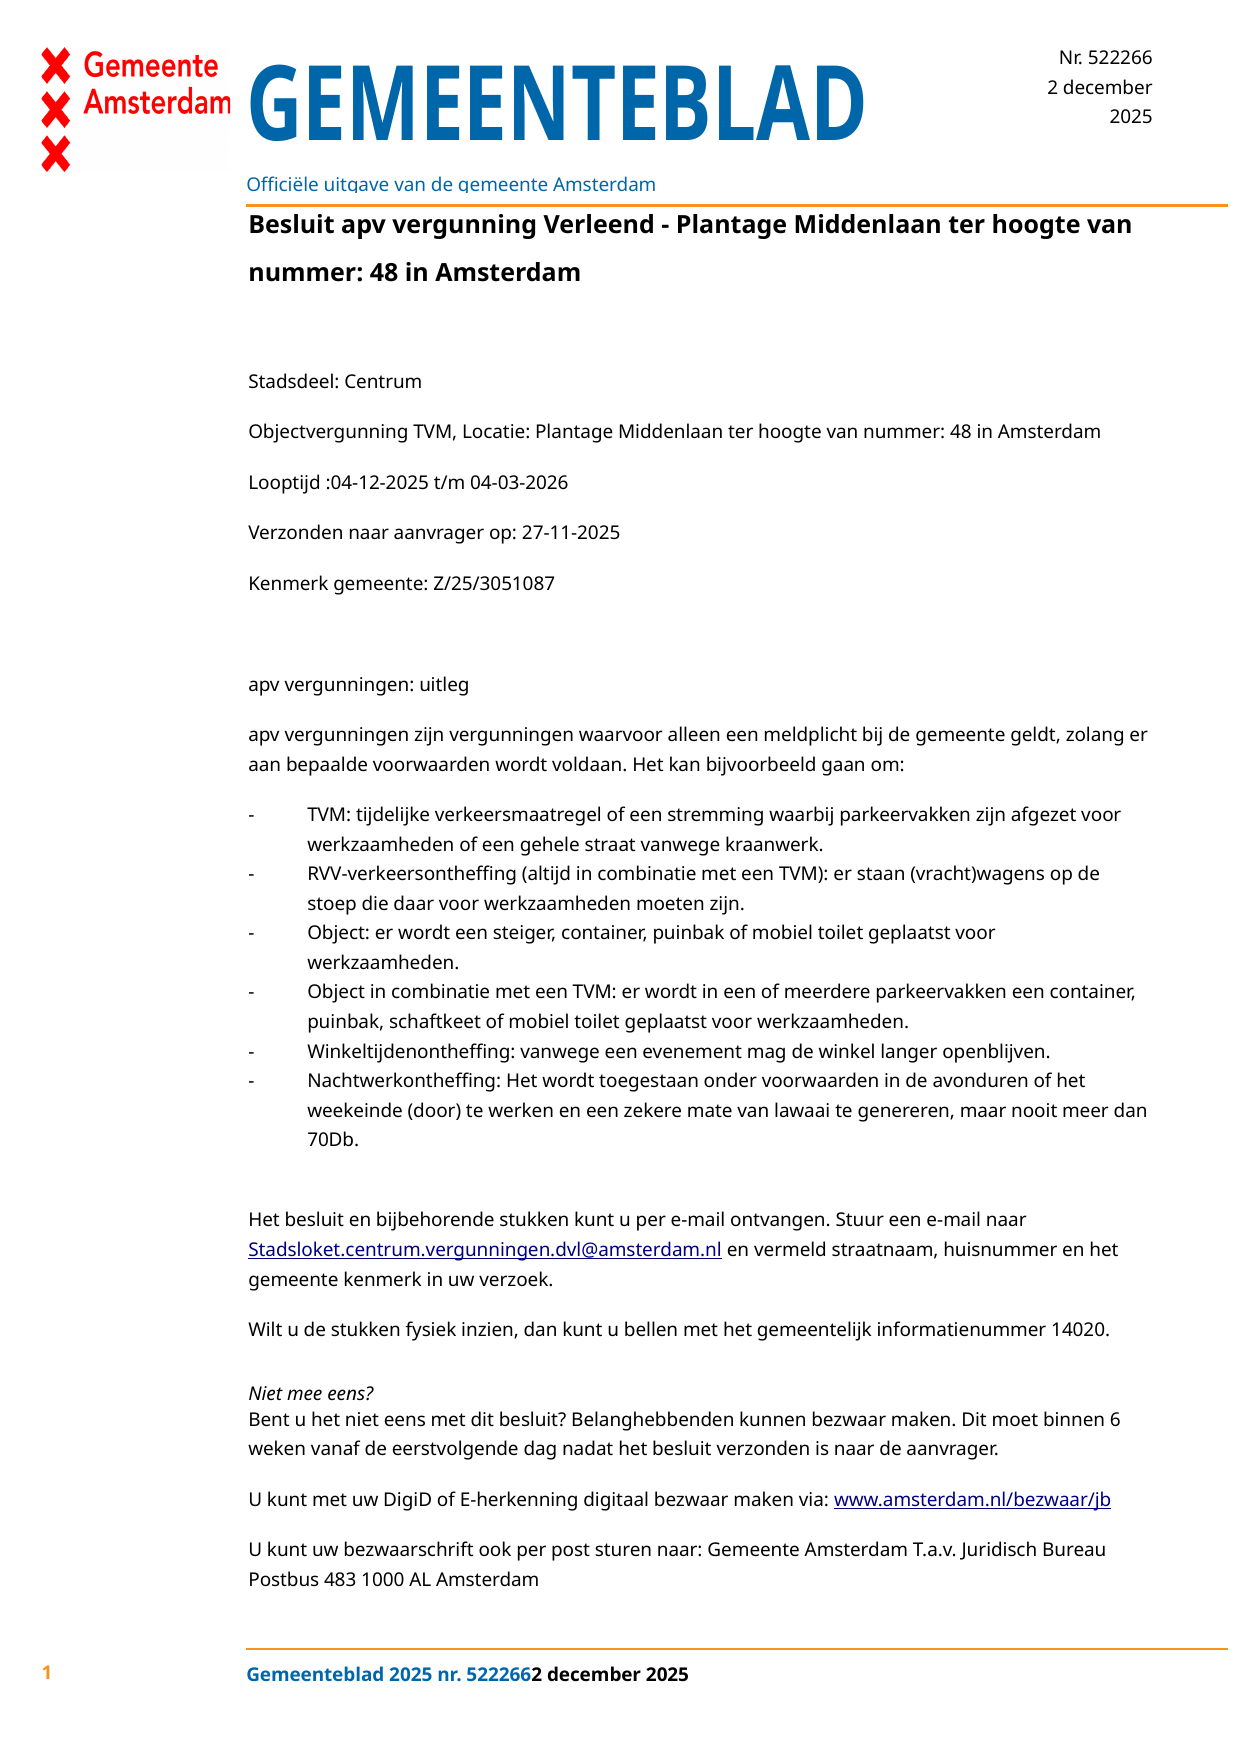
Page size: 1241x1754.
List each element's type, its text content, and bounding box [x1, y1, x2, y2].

list RVV-verkeersontheffing (altijd in combinatie met een TVM): er staan (vracht)wagens op de stoep die daar voor werkzaamheden moeten zijn. [248, 860, 1152, 916]
text Bent u het niet eens met dit besluit? Belanghebbenden kunnen bezwaar maken. Dit moet binnen 6 weken vanaf de eerstvolgende dag nadat het besluit verzonden is naar de aanvrager. [248, 1406, 1152, 1461]
text Besluit apv vergunning Verleend - Plantage Middenlaan ter hoogte van nummer: 48 in Amsterdam [248, 207, 1152, 288]
picture [41, 47, 231, 172]
text Kenmerk gemeente: Z/25/3051087 [248, 570, 1152, 596]
text apv vergunningen zijn vergunningen waarvoor alleen een meldplicht bij de gemeente geldt, zolang er aan bepaalde voorwaarden wordt voldaan. Het kan bijvoorbeeld gaan om: [248, 721, 1152, 777]
list Object: er wordt een steiger, container, puinbak of mobiel toilet geplaatst voor werkzaamheden. [248, 919, 1152, 975]
text apv vergunningen: uitleg [248, 671, 1152, 697]
list Winkeltijdenontheffing: vanwege een evenement mag de winkel langer openblijven. [248, 1038, 1152, 1064]
text Verzonden naar aanvrager op: 27-11-2025 [248, 519, 1152, 545]
text Stadsdeel: Centrum [248, 368, 1152, 394]
text Wilt u de stukken fysiek inzien, dan kunt u bellen met het gemeentelijk informatienummer 14020. [248, 1316, 1152, 1342]
list Nachtwerkontheffing: Het wordt toegestaan onder voorwaarden in de avonduren of het weekeinde (door) te werken en een zekere mate van lawaai te genereren, maar nooit meer dan 70Db. [248, 1067, 1152, 1152]
text U kunt uw bezwaarschrift ook per post sturen naar: Gemeente Amsterdam T.a.v. Juridisch Bureau Postbus 483 1000 AL Amsterdam [248, 1536, 1152, 1592]
list Object in combinatie met een TVM: er wordt in een of meerdere parkeervakken een container, puinbak, schaftkeet of mobiel toilet geplaatst voor werkzaamheden. [248, 979, 1152, 1034]
text Objectvergunning TVM, Locatie: Plantage Middenlaan ter hoogte van nummer: 48 in Amsterdam [248, 419, 1152, 444]
text Niet mee eens? [248, 1380, 1152, 1406]
list TVM: tijdelijke verkeersmaatregel of een stremming waarbij parkeervakken zijn afgezet voor werkzaamheden of een gehele straat vanwege kraanwerk. [248, 801, 1152, 857]
text U kunt met uw DigiD of E-herkenning digitaal bezwaar maken via: www.amsterdam.nl/bezwaar/jb [248, 1486, 1152, 1512]
text Het besluit en bijbehorende stukken kunt u per e-mail ontvangen. Stuur een e-mail naar Stadsloket.centrum.vergunningen.dvl@amsterdam.nl en vermeld straatnaam, huisnummer en het gemeente kenmerk in uw verzoek. [248, 1207, 1152, 1292]
text Looptijd :04-12-2025 t/m 04-03-2026 [248, 469, 1152, 495]
